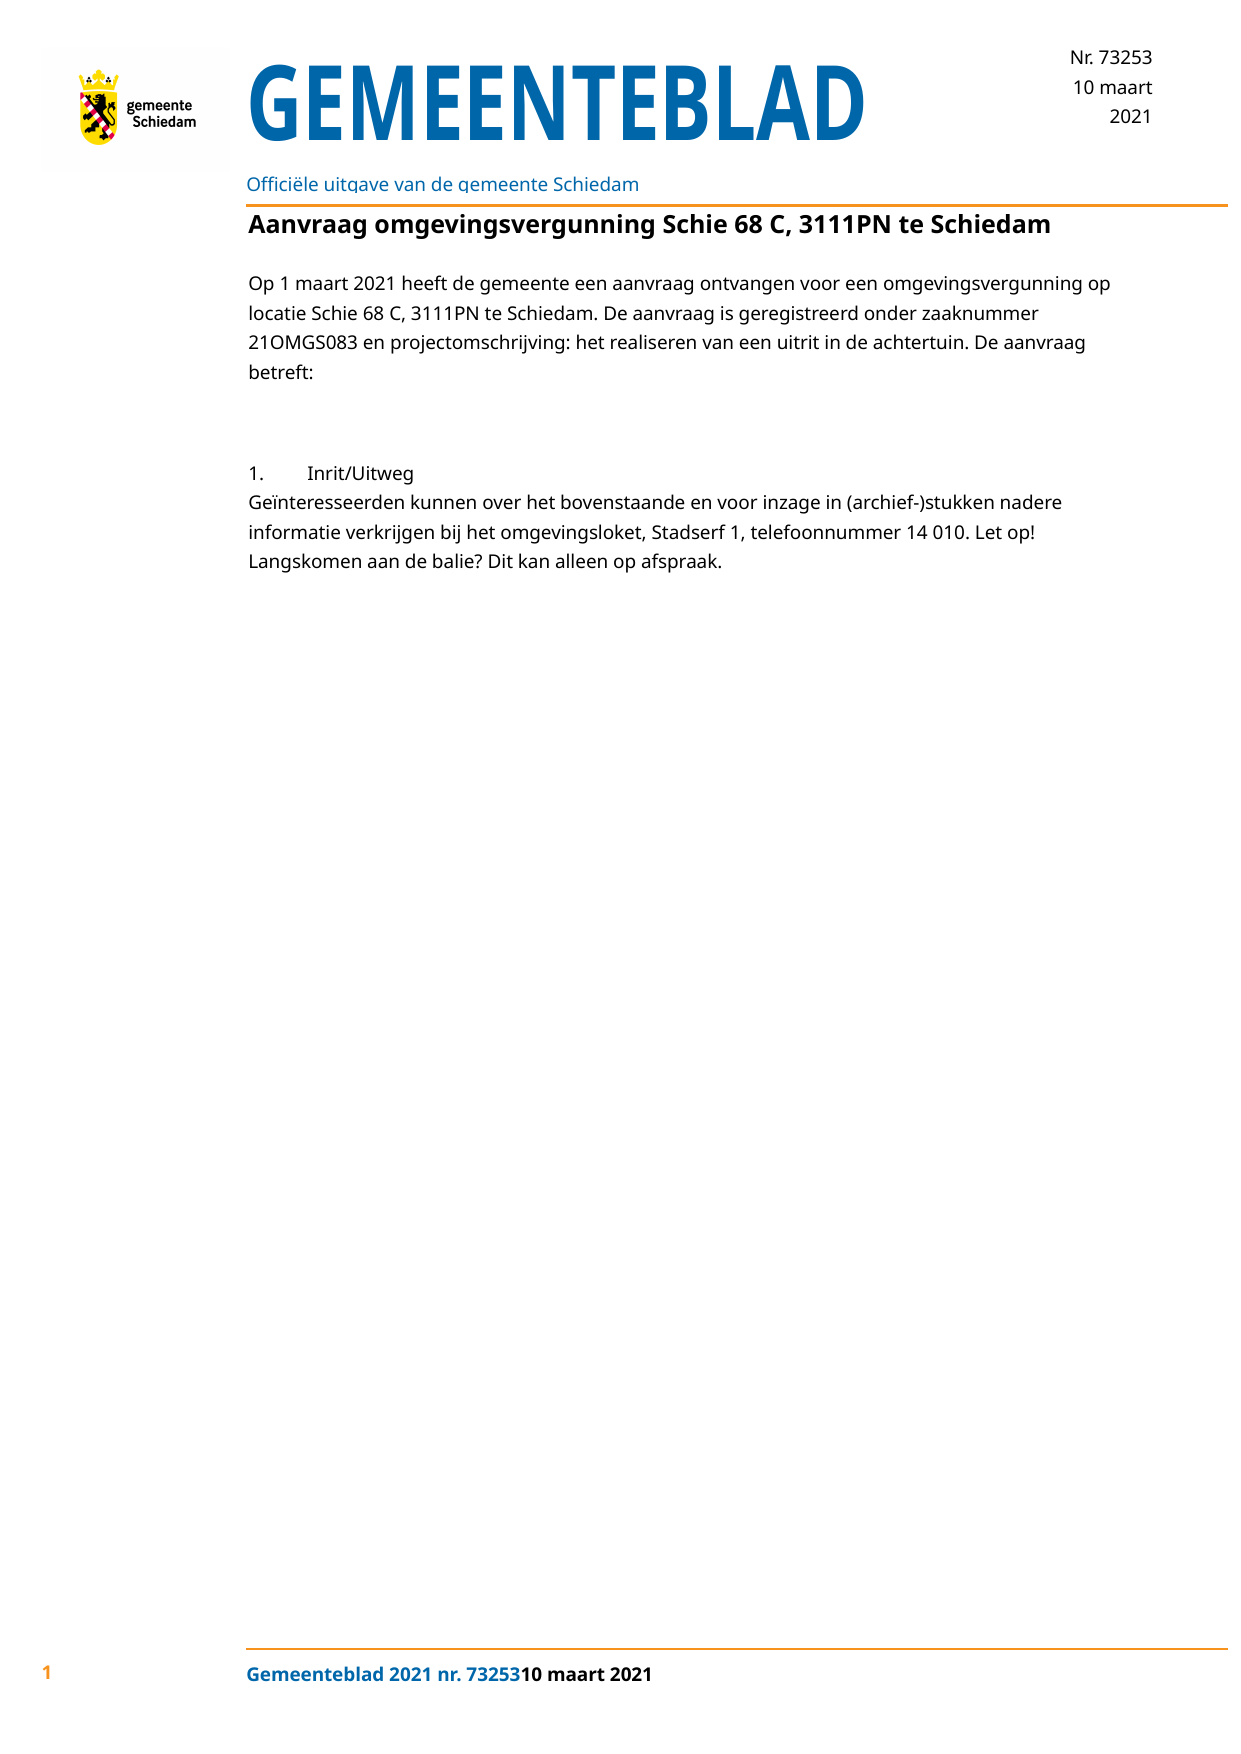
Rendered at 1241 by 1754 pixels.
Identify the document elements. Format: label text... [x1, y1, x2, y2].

text Geïnteresseerden kunnen over het bovenstaande en voor inzage in (archief-)stukken nadere informatie verkrijgen bij het omgevingsloket, Stadserf 1, telefoonnummer 14 010. Let op! Langskomen aan de balie? Dit kan alleen op afspraak. [248, 489, 1152, 574]
text Aanvraag omgevingsvergunning Schie 68 C, 3111PN te Schiedam [248, 207, 1152, 241]
picture [41, 47, 231, 172]
text Op 1 maart 2021 heeft de gemeente een aanvraag ontvangen voor een omgevingsvergunning op locatie Schie 68 C, 3111PN te Schiedam. De aanvraag is geregistreerd onder zaaknummer 21OMGS083 en projectomschrijving: het realiseren van een uitrit in de achtertuin. De aanvraag betreft: [248, 270, 1152, 385]
list Inrit/Uitweg [248, 460, 1152, 486]
